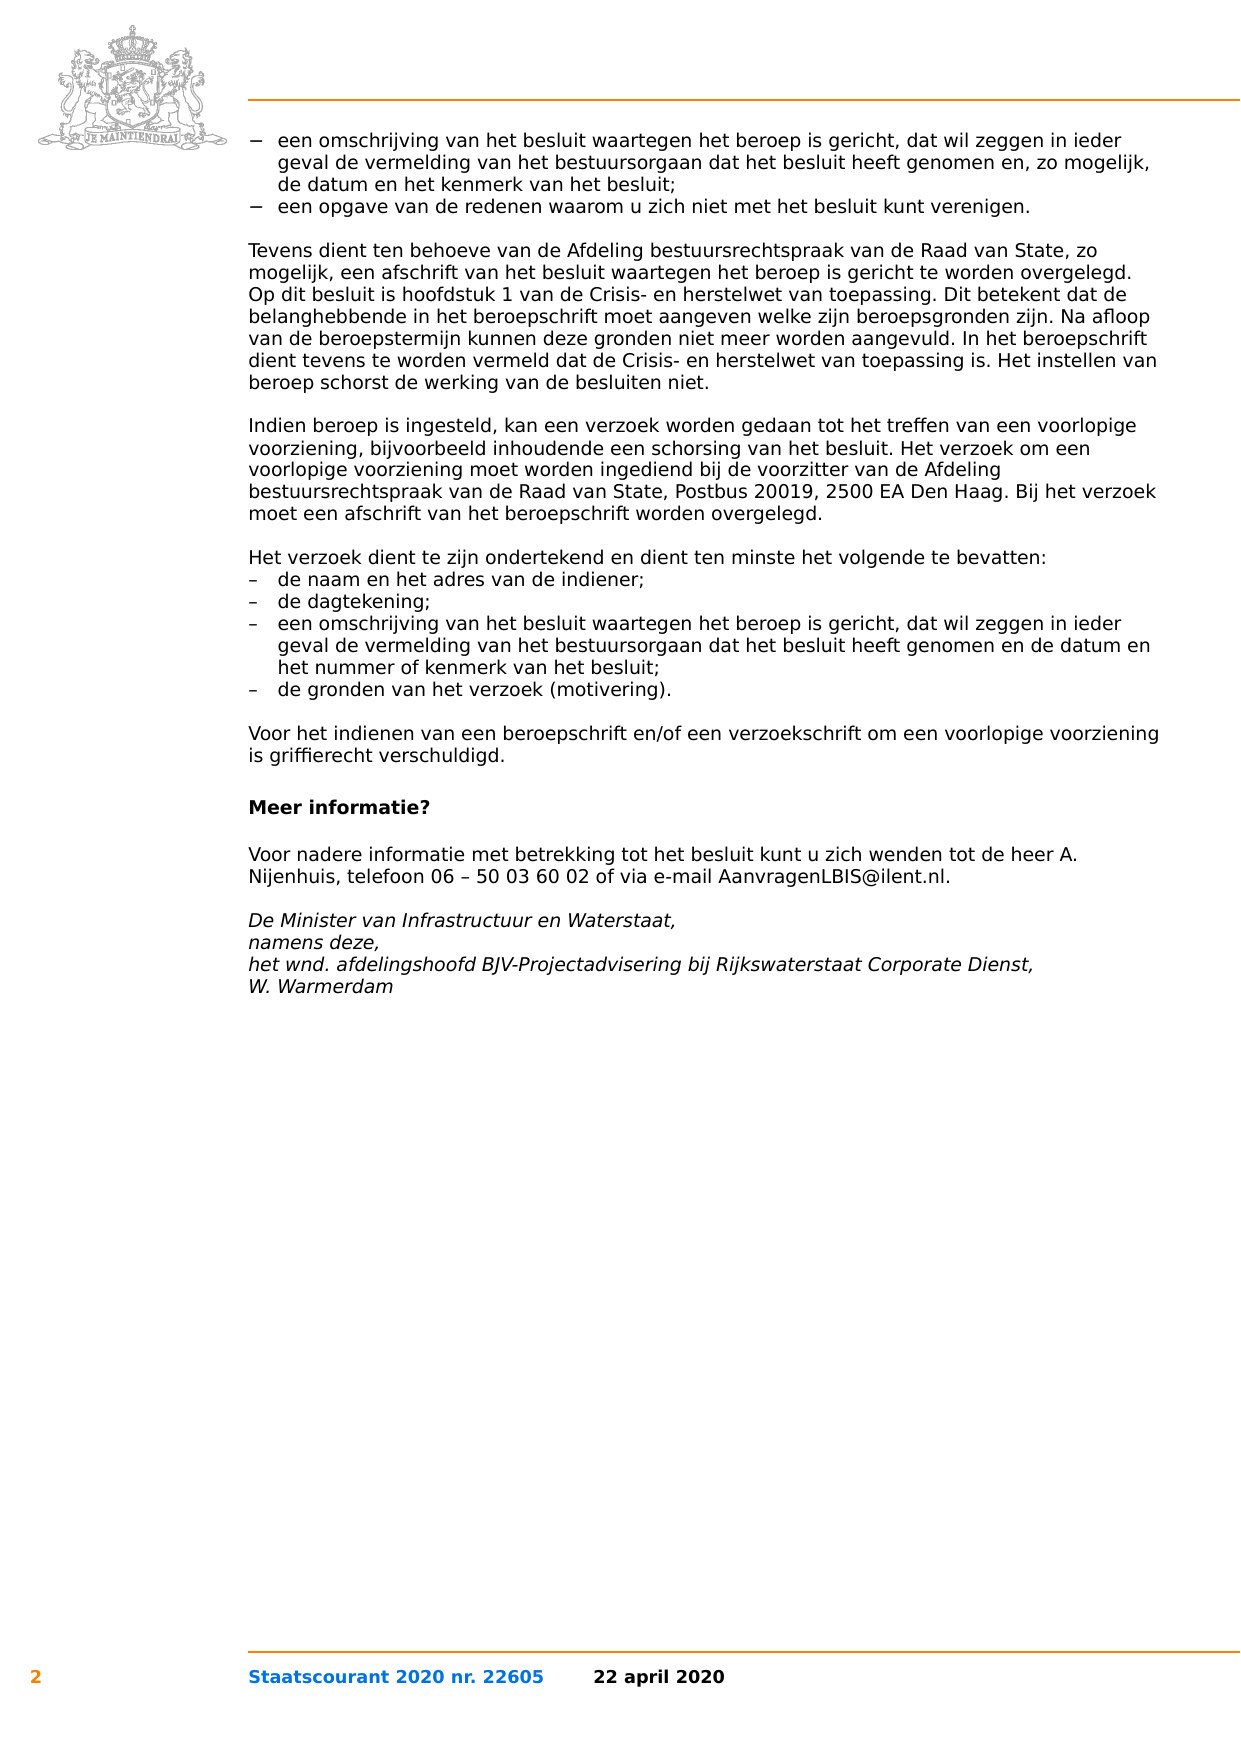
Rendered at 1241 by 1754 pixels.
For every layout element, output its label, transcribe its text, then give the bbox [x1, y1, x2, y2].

text Tevens dient ten behoeve van de Afdeling bestuursrechtspraak van de Raad van State, zo mogelijk, een afschrift van het besluit waartegen het beroep is gericht te worden overgelegd. [248, 240, 1163, 284]
subtitle Meer informatie? [248, 797, 1163, 819]
text − een opgave van de redenen waarom u zich niet met het besluit kunt verenigen. [248, 196, 1163, 218]
text – de gronden van het verzoek (motivering). [248, 679, 1163, 701]
text – de naam en het adres van de indiener; [248, 569, 1163, 591]
text Voor nadere informatie met betrekking tot het besluit kunt u zich wenden tot de heer A. Nijenhuis, telefoon 06 – 50 03 60 02 of via e-mail AanvragenLBIS@ilent.nl. [248, 844, 1163, 888]
text – een omschrijving van het besluit waartegen het beroep is gericht, dat wil zeggen in ieder geval de vermelding van het bestuursorgaan dat het besluit heeft genomen en de datum en het nummer of kenmerk van het besluit; [248, 613, 1163, 679]
picture [38, 25, 227, 150]
text Het verzoek dient te zijn ondertekend en dient ten minste het volgende te bevatten: [248, 547, 1163, 569]
text Op dit besluit is hoofdstuk 1 van de Crisis- en herstelwet van toepassing. Dit betekent dat de belanghebbende in het beroepschrift moet aangeven welke zijn beroepsgronden zijn. Na afloop van de beroepstermijn kunnen deze gronden niet meer worden aangevuld. In het beroepschrift dient tevens te worden vermeld dat de Crisis- en herstelwet van toepassing is. Het instellen van beroep schorst de werking van de besluiten niet. [248, 284, 1163, 393]
text – de dagtekening; [248, 591, 1163, 613]
text De Minister van Infrastructuur en Waterstaat, namens deze, het wnd. afdelingshoofd BJV-Projectadvisering bij Rijkswaterstaat Corporate Dienst, W. Warmerdam [248, 910, 1163, 998]
text Voor het indienen van een beroepschrift en/of een verzoekschrift om een voorlopige voorziening is griffierecht verschuldigd. [248, 723, 1163, 767]
text − een omschrijving van het besluit waartegen het beroep is gericht, dat wil zeggen in ieder geval de vermelding van het bestuursorgaan dat het besluit heeft genomen en, zo mogelijk, de datum en het kenmerk van het besluit; [248, 130, 1163, 196]
text Indien beroep is ingesteld, kan een verzoek worden gedaan tot het treffen van een voorlopige voorziening, bijvoorbeeld inhoudende een schorsing van het besluit. Het verzoek om een voorlopige voorziening moet worden ingediend bij de voorzitter van de Afdeling bestuursrechtspraak van de Raad van State, Postbus 20019, 2500 EA Den Haag. Bij het verzoek moet een afschrift van het beroepschrift worden overgelegd. [248, 415, 1163, 525]
